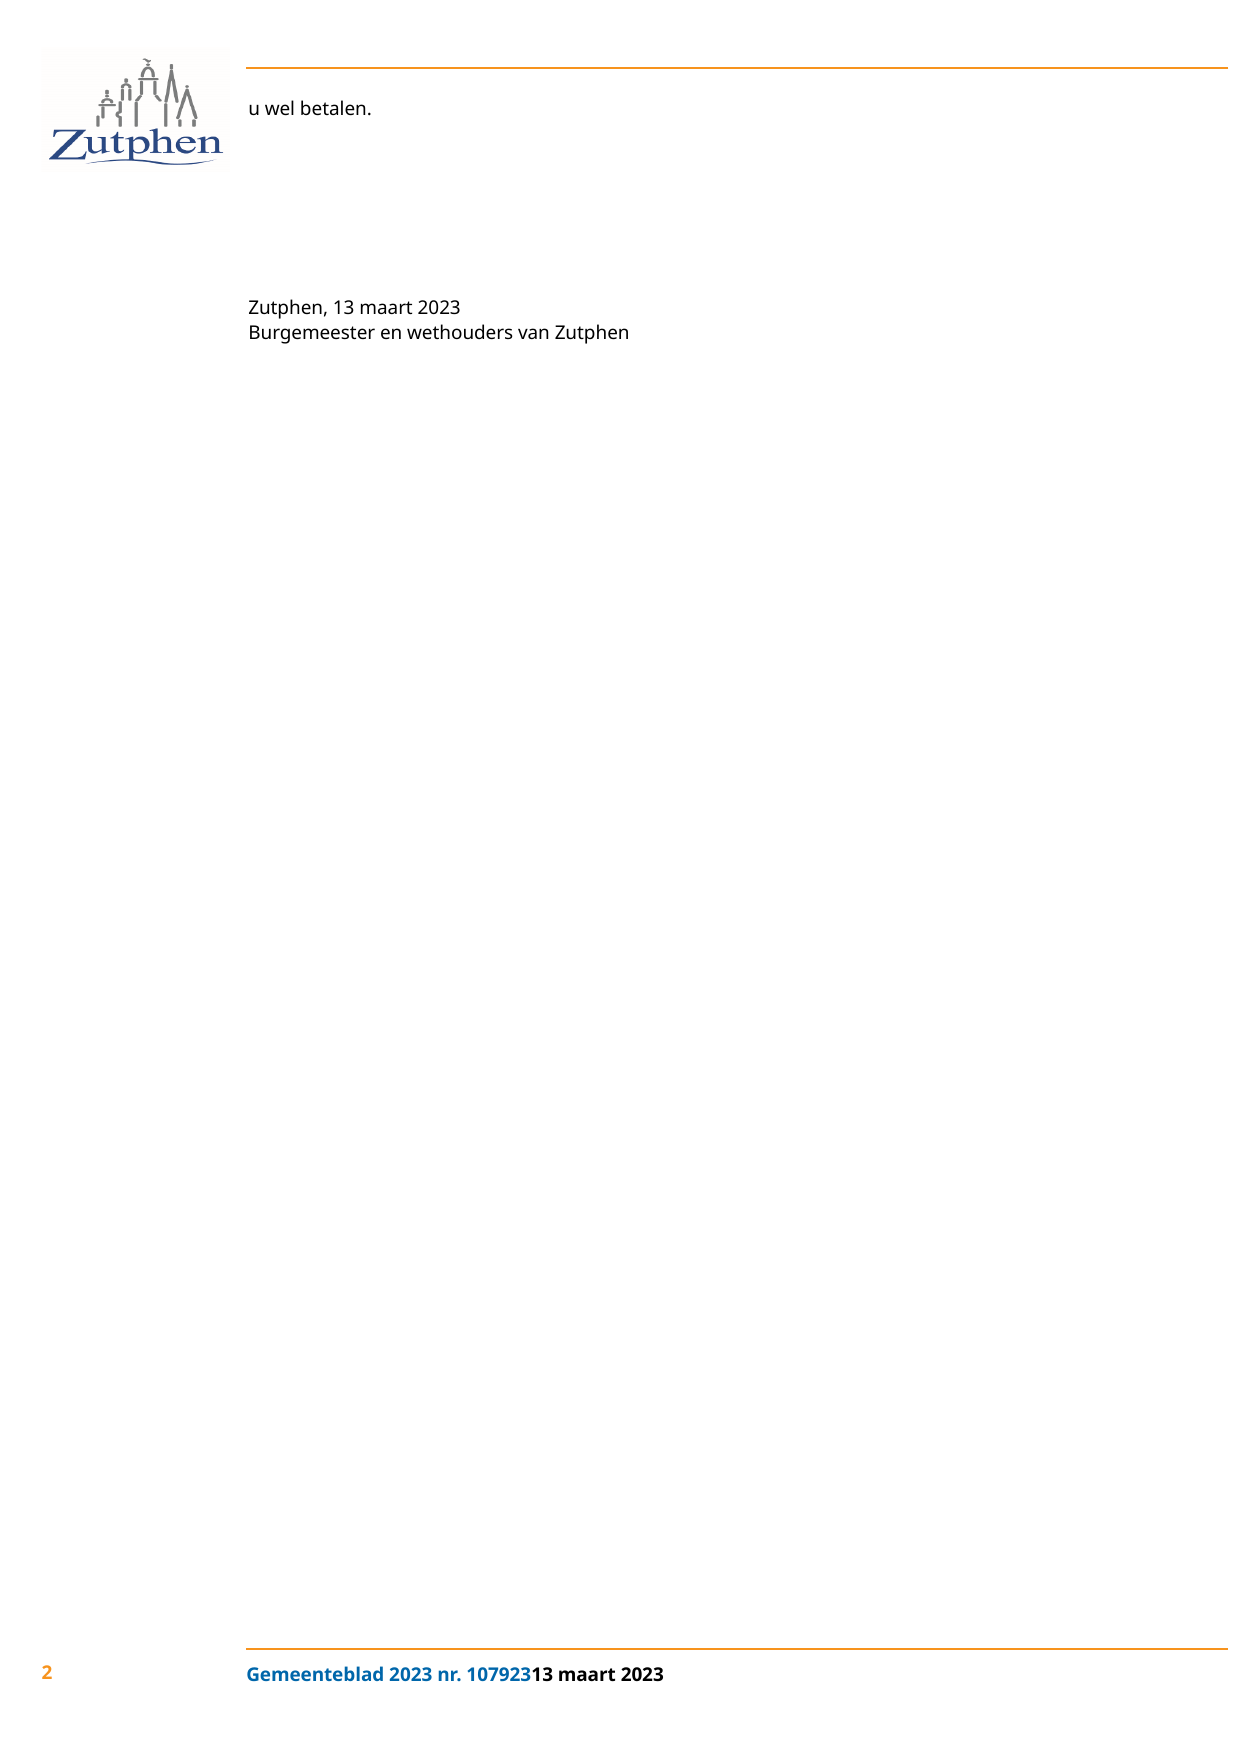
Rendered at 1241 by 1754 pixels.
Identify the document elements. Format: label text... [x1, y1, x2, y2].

text u wel betalen. [248, 95, 1152, 121]
text Zutphen, 13 maart 2023 [248, 294, 1152, 319]
text Burgemeester en wethouders van Zutphen [248, 319, 1152, 345]
picture [41, 47, 231, 172]
